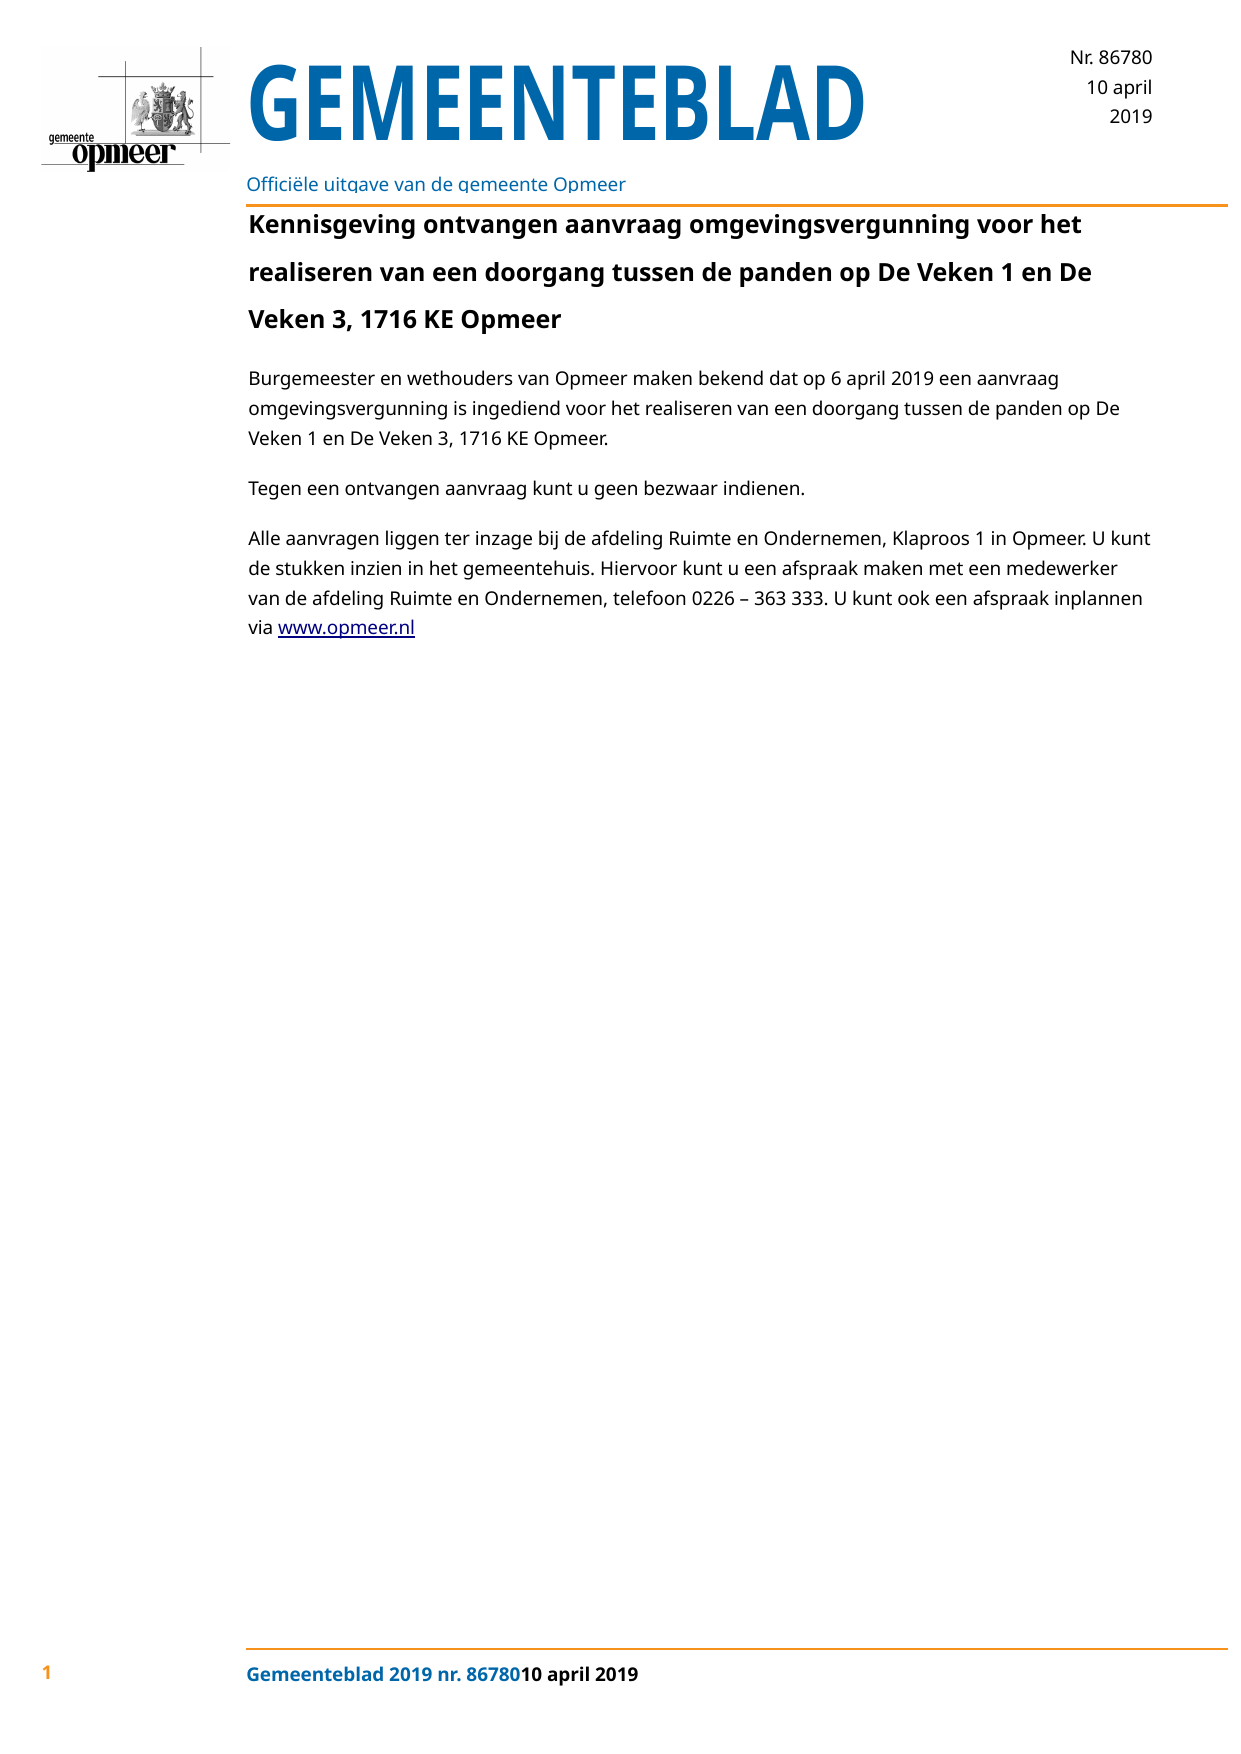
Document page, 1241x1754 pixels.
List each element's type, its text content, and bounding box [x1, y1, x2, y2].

text Tegen een ontvangen aanvraag kunt u geen bezwaar indienen. [248, 475, 1152, 501]
picture [41, 47, 231, 172]
text Alle aanvragen liggen ter inzage bij de afdeling Ruimte en Ondernemen, Klaproos 1 in Opmeer. U kunt de stukken inzien in het gemeentehuis. Hiervoor kunt u een afspraak maken met een medewerker van de afdeling Ruimte en Ondernemen, telefoon 0226 – 363 333. U kunt ook een afspraak inplannen via www.opmeer.nl [248, 526, 1152, 640]
text Kennisgeving ontvangen aanvraag omgevingsvergunning voor het realiseren van een doorgang tussen de panden op De Veken 1 en De Veken 3, 1716 KE Opmeer [248, 207, 1152, 336]
text Burgemeester en wethouders van Opmeer maken bekend dat op 6 april 2019 een aanvraag omgevingsvergunning is ingediend voor het realiseren van een doorgang tussen de panden op De Veken 1 en De Veken 3, 1716 KE Opmeer. [248, 366, 1152, 450]
